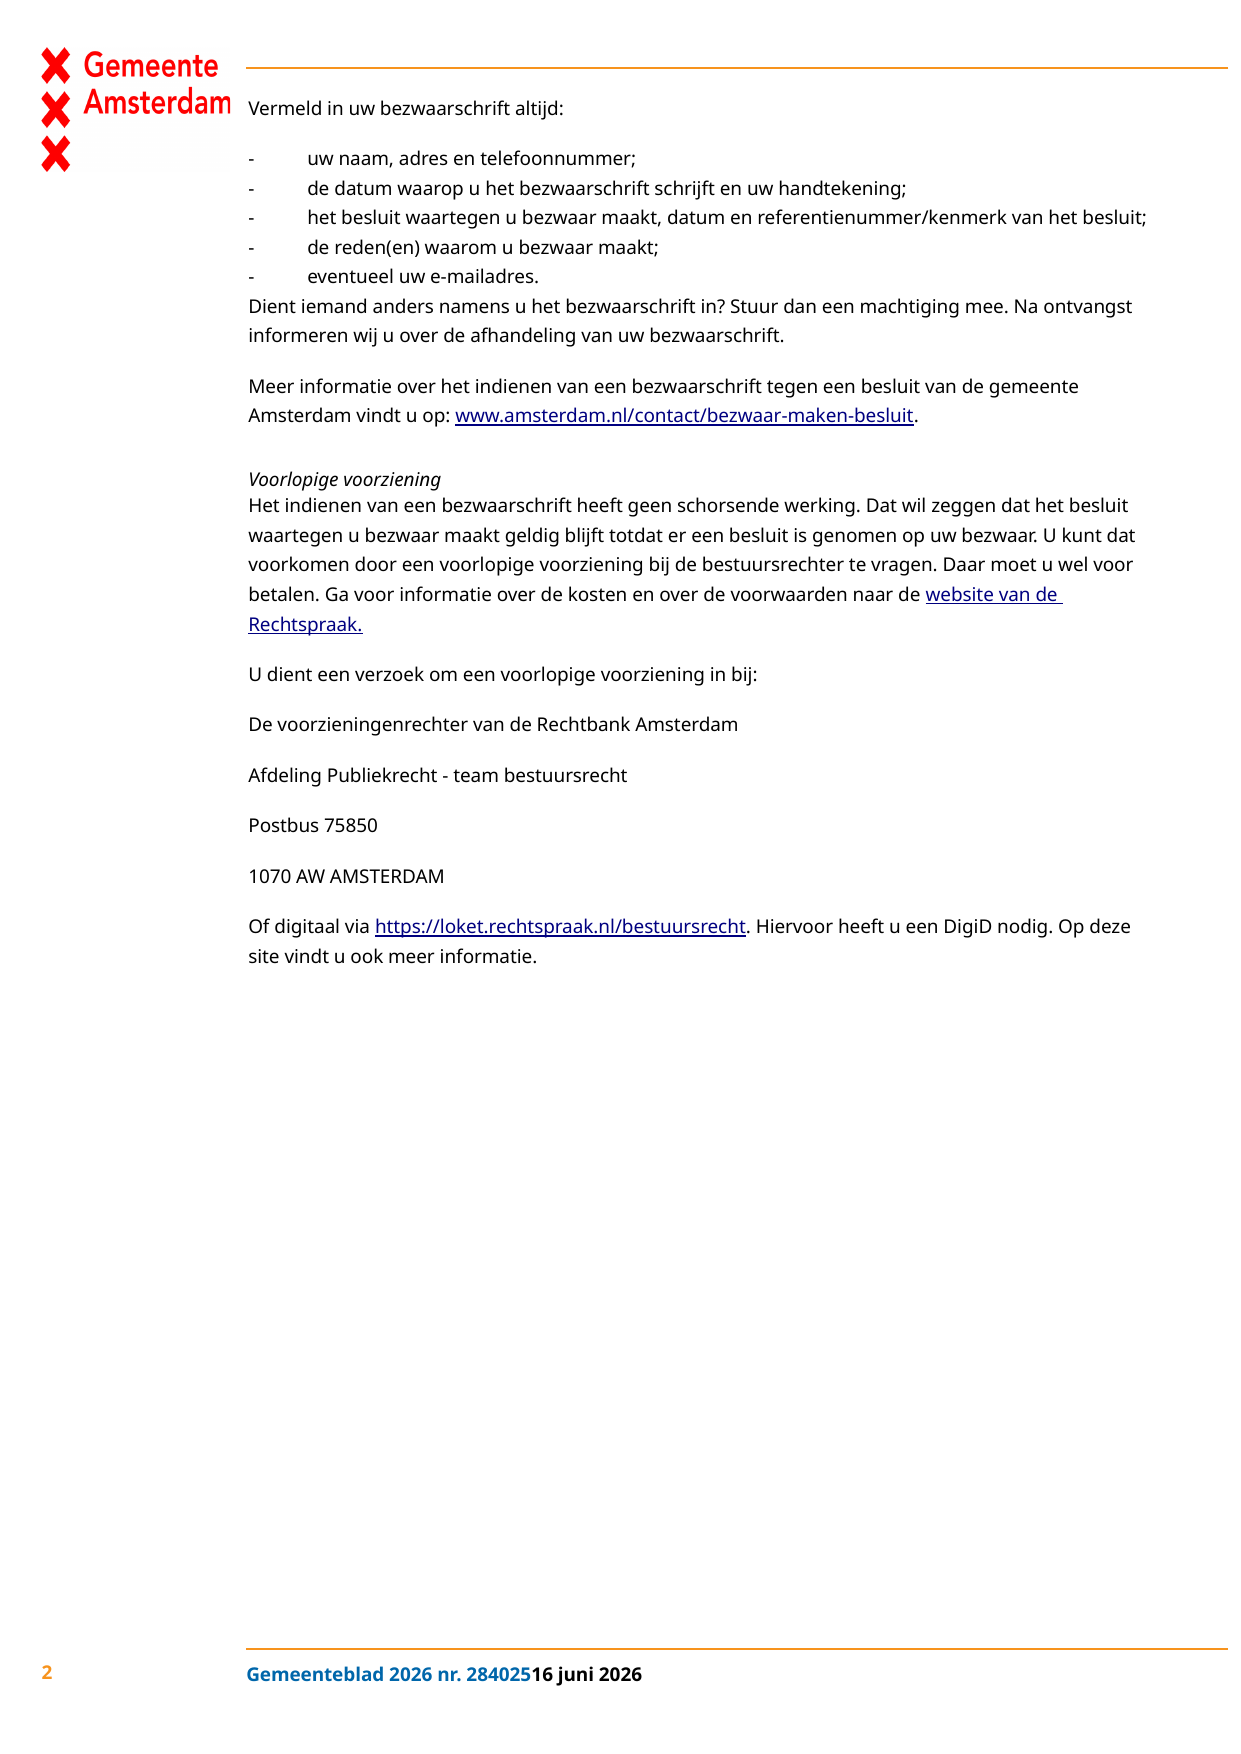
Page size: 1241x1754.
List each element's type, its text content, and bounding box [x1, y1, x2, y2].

text Vermeld in uw bezwaarschrift altijd: [248, 95, 1152, 121]
text Meer informatie over het indienen van een bezwaarschrift tegen een besluit van de gemeente Amsterdam vindt u op: www.amsterdam.nl/contact/bezwaar-maken-besluit. [248, 373, 1152, 428]
text De voorzieningenrechter van de Rechtbank Amsterdam [248, 712, 1152, 737]
text Of digitaal via https://loket.rechtspraak.nl/bestuursrecht. Hiervoor heeft u een DigiD nodig. Op deze site vindt u ook meer informatie. [248, 913, 1152, 968]
list het besluit waartegen u bezwaar maakt, datum en referentienummer/kenmerk van het besluit; [248, 204, 1152, 230]
text Postbus 75850 [248, 812, 1152, 838]
list de reden(en) waarom u bezwaar maakt; [248, 234, 1152, 260]
text Afdeling Publiekrecht - team bestuursrecht [248, 762, 1152, 788]
text Voorlopige voorziening [248, 467, 1152, 492]
list uw naam, adres en telefoonnummer; [248, 145, 1152, 171]
picture [41, 47, 231, 172]
text 1070 AW AMSTERDAM [248, 863, 1152, 888]
text Dient iemand anders namens u het bezwaarschrift in? Stuur dan een machtiging mee. Na ontvangst informeren wij u over de afhandeling van uw bezwaarschrift. [248, 293, 1152, 348]
list eventueel uw e-mailadres. [248, 263, 1152, 289]
list de datum waarop u het bezwaarschrift schrijft en uw handtekening; [248, 175, 1152, 201]
text U dient een verzoek om een voorlopige voorziening in bij: [248, 661, 1152, 687]
text Het indienen van een bezwaarschrift heeft geen schorsende werking. Dat wil zeggen dat het besluit waartegen u bezwaar maakt geldig blijft totdat er een besluit is genomen op uw bezwaar. U kunt dat voorkomen door een voorlopige voorziening bij de bestuursrechter te vragen. Daar moet u wel voor betalen. Ga voor informatie over de kosten en over de voorwaarden naar de website van de Rechtspraak. [248, 492, 1152, 636]
